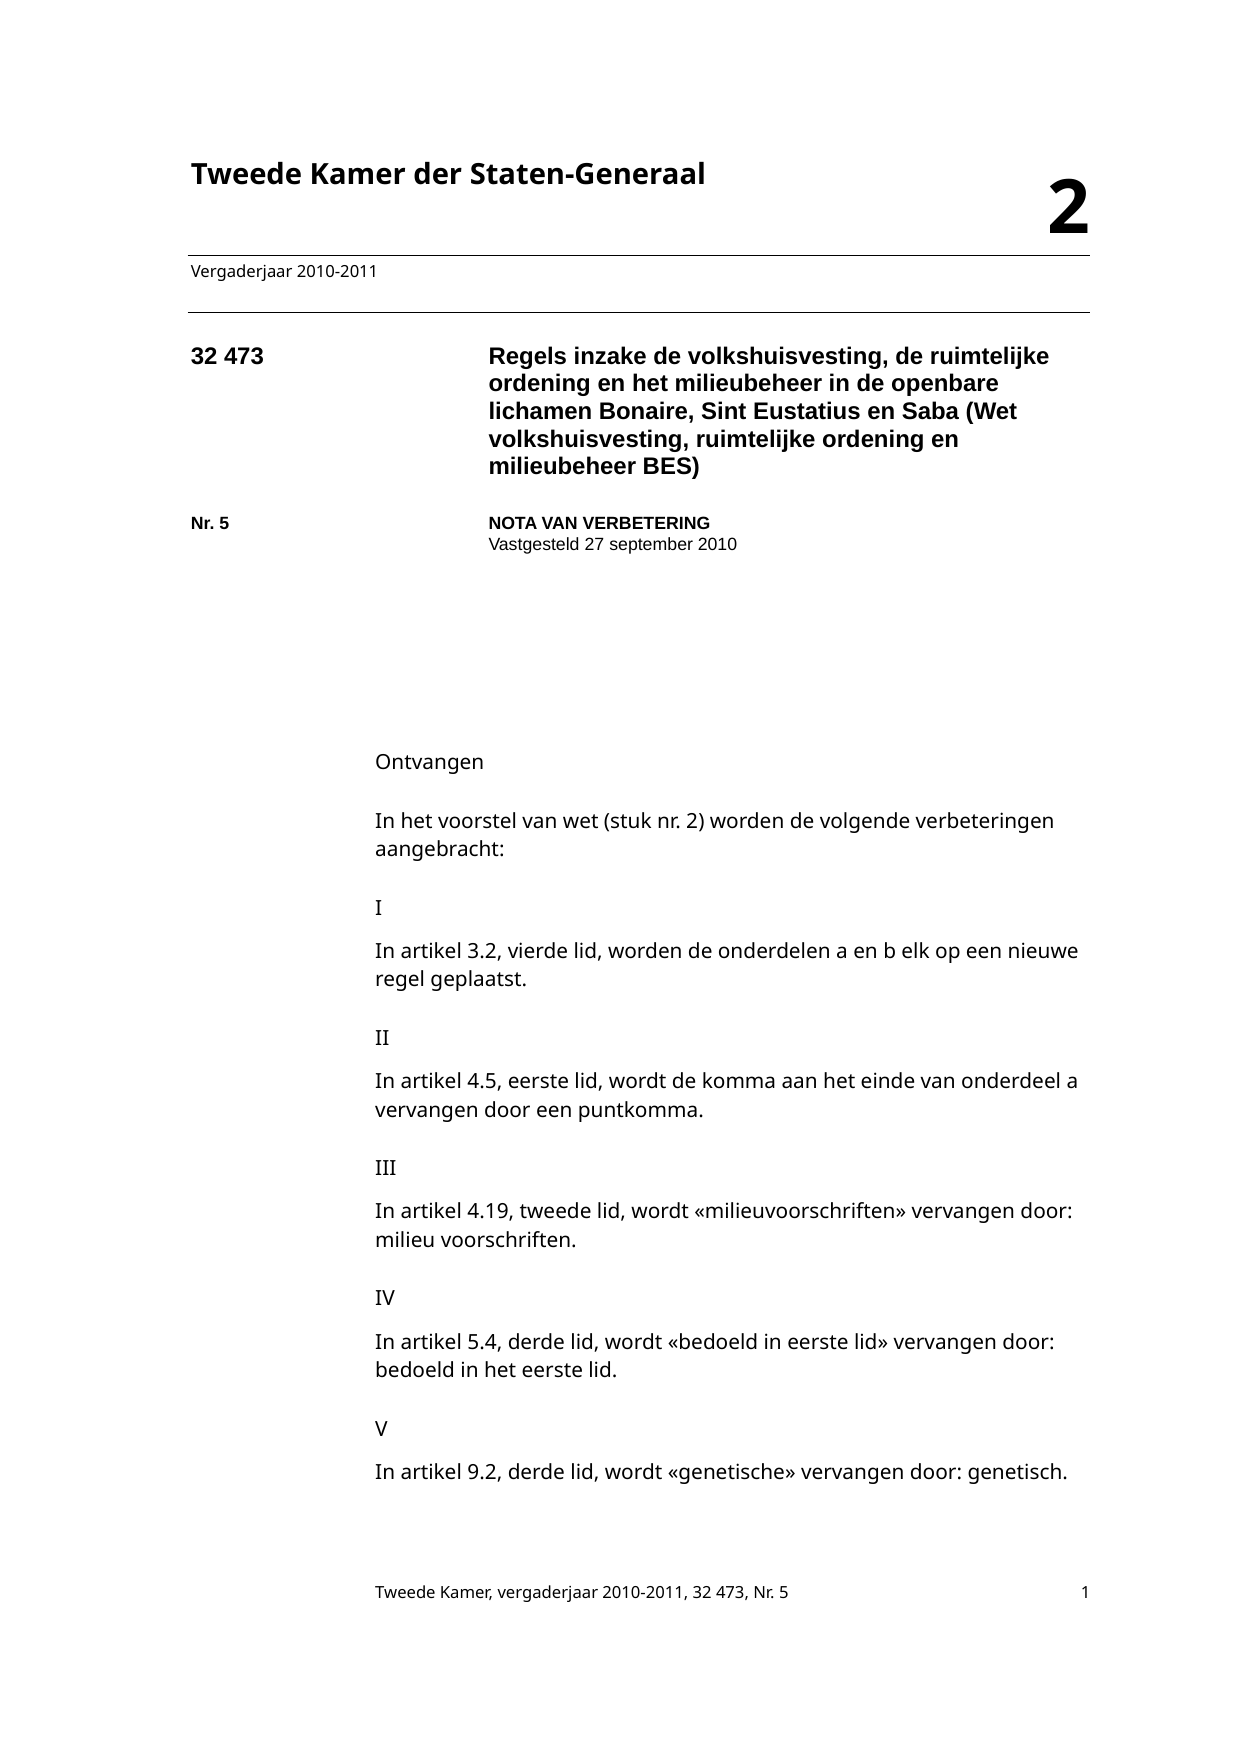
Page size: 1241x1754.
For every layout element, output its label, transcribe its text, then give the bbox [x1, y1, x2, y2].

text IV [375, 1283, 1090, 1312]
table_cell [485, 256, 1090, 312]
text In artikel 5.4, derde lid, wordt «bedoeld in eerste lid» vervangen door: bedoeld in het eerste lid. [375, 1327, 1090, 1384]
text In artikel 9.2, derde lid, wordt «genetische» vervangen door: genetisch. [375, 1457, 1090, 1486]
table_header Tweede Kamer der Staten-Generaal [188, 150, 909, 255]
text I [375, 893, 1090, 921]
table_cell Nr. 5 [188, 510, 485, 629]
text V [375, 1414, 1090, 1442]
table_cell 32 473 [188, 339, 485, 510]
table_cell [485, 313, 1090, 339]
text In het voorstel van wet (stuk nr. 2) worden de volgende verbeteringen aangebracht: [375, 806, 1090, 863]
table_cell [188, 313, 485, 339]
text II [375, 1023, 1090, 1051]
text In artikel 3.2, vierde lid, worden de onderdelen a en b elk op een nieuwe regel geplaatst. [375, 936, 1090, 993]
table_cell NOTA VAN VERBETERING Vastgesteld 27 september 2010 [485, 510, 1090, 629]
text In artikel 4.5, eerste lid, wordt de komma aan het einde van onderdeel a vervangen door een puntkomma. [375, 1066, 1090, 1123]
text In artikel 4.19, tweede lid, wordt «milieuvoorschriften» vervangen door: milieu voorschriften. [375, 1197, 1090, 1253]
text III [375, 1153, 1090, 1182]
table_cell Vergaderjaar 2010-2011 [188, 256, 485, 312]
table_header 2 [910, 150, 1090, 255]
table_cell Regels inzake de volkshuisvesting, de ruimtelijke ordening en het milieubeheer in de openbare lichamen Bonaire, Sint Eustatius en Saba (Wet volkshuisvesting, ruimtelijke ordening en milieubeheer BES) [485, 339, 1090, 510]
text Ontvangen [375, 747, 1090, 776]
